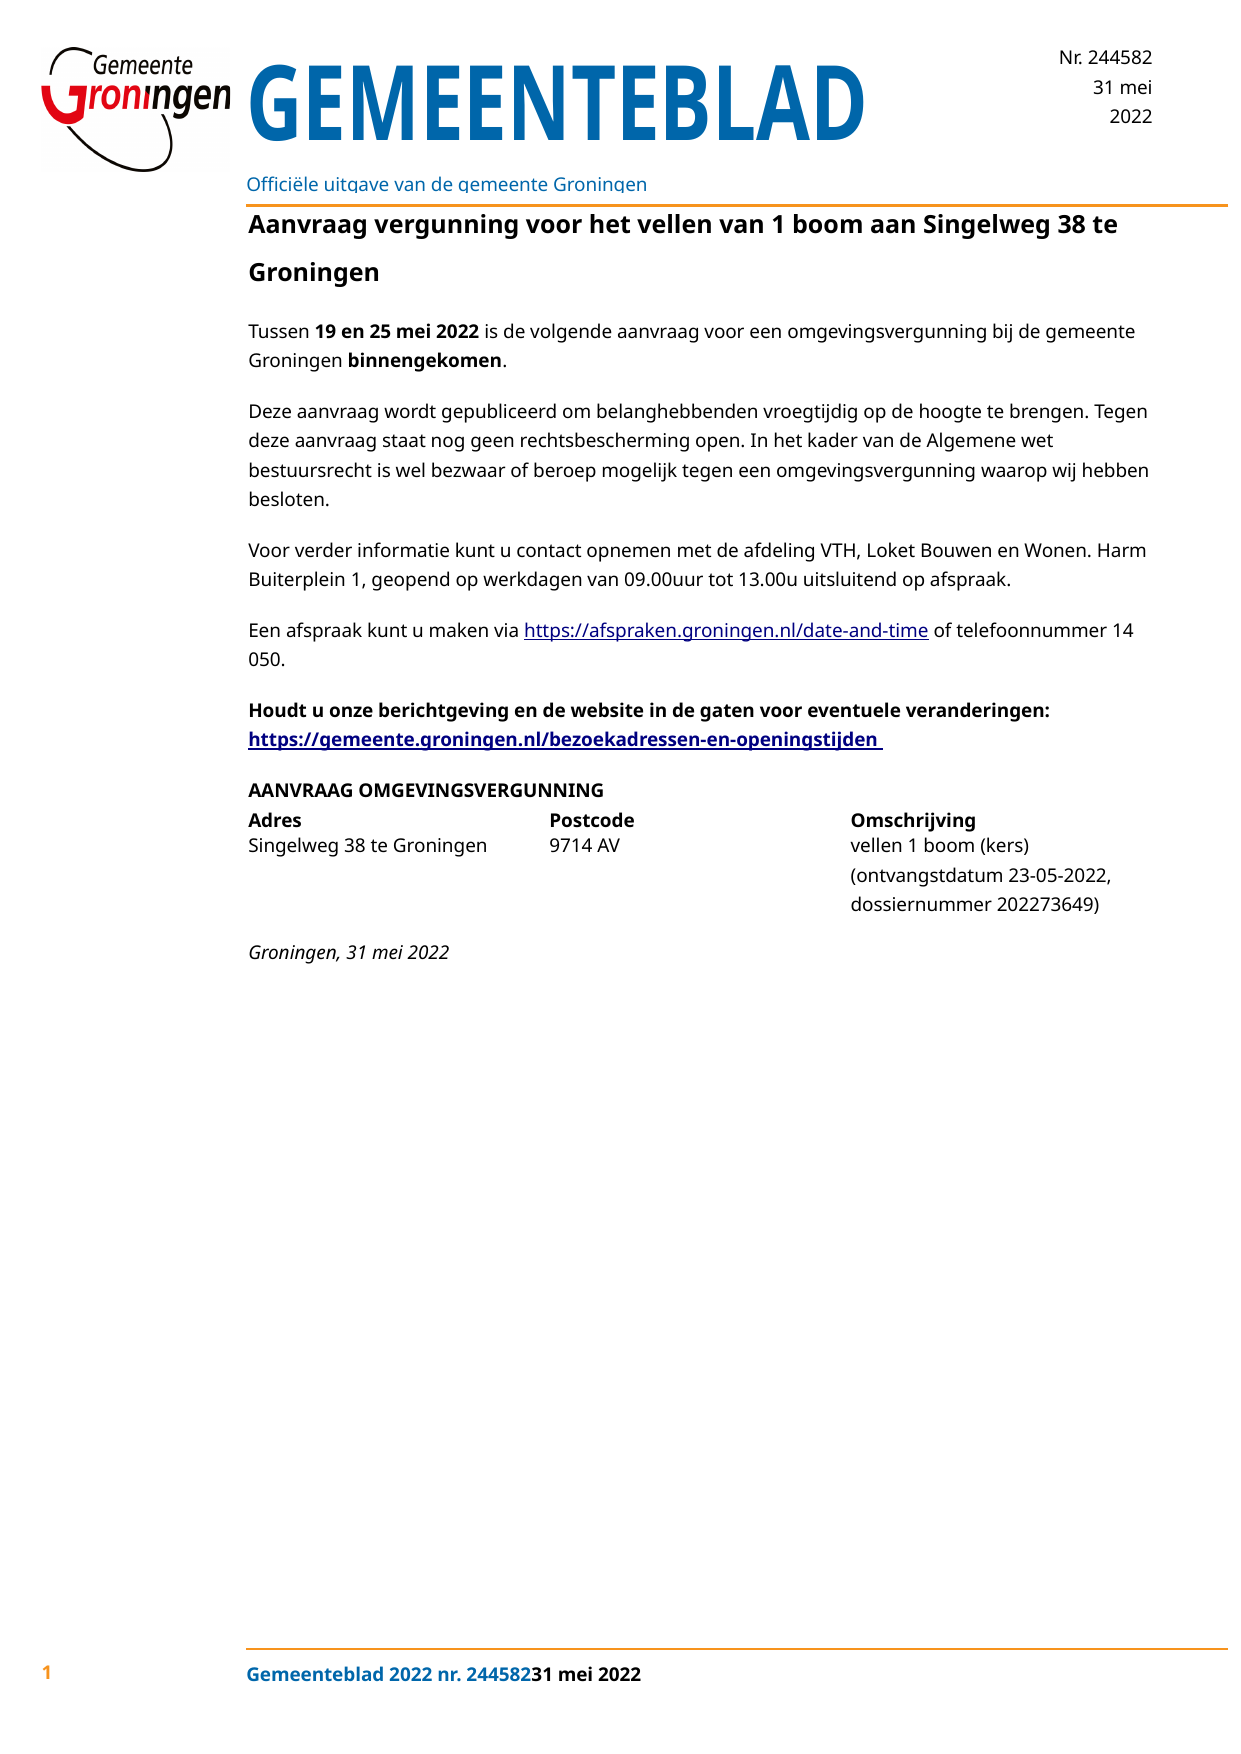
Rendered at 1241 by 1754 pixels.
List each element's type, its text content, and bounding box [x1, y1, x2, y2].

table_header Adres [248, 807, 549, 832]
text AANVRAAG OMGEVINGSVERGUNNING [248, 777, 1152, 803]
text Groningen, 31 mei 2022 [248, 939, 1152, 964]
table_cell Singelweg 38 te Groningen [248, 833, 549, 917]
text Tussen 19 en 25 mei 2022 is de volgende aanvraag voor een omgevingsvergunning bij de gemeente Groningen binnengekomen. [248, 318, 1152, 373]
table_header Omschrijving [850, 807, 1152, 832]
table_cell vellen 1 boom (kers) (ontvangstdatum 23-05-2022, dossiernummer 202273649) [850, 833, 1152, 917]
table_cell 9714 AV [549, 833, 850, 917]
text Voor verder informatie kunt u contact opnemen met de afdeling VTH, Loket Bouwen en Wonen. Harm Buiterplein 1, geopend op werkdagen van 09.00uur tot 13.00u uitsluitend op afspraak. [248, 537, 1152, 592]
text Aanvraag vergunning voor het vellen van 1 boom aan Singelweg 38 te Groningen [248, 207, 1152, 288]
text Een afspraak kunt u maken via https://afspraken.groningen.nl/date-and-time of telefoonnummer 14 050. [248, 617, 1152, 672]
picture [41, 47, 231, 172]
table_header Postcode [549, 807, 850, 832]
text Houdt u onze berichtgeving en de website in de gaten voor eventuele veranderingen: https://gemeente.groningen.nl/bezoekadressen-en-openingstijden [248, 697, 1152, 752]
text Deze aanvraag wordt gepubliceerd om belanghebbenden vroegtijdig op de hoogte te brengen. Tegen deze aanvraag staat nog geen rechtsbescherming open. In het kader van de Algemene wet bestuursrecht is wel bezwaar of beroep mogelijk tegen een omgevingsvergunning waarop wij hebben besloten. [248, 398, 1152, 512]
